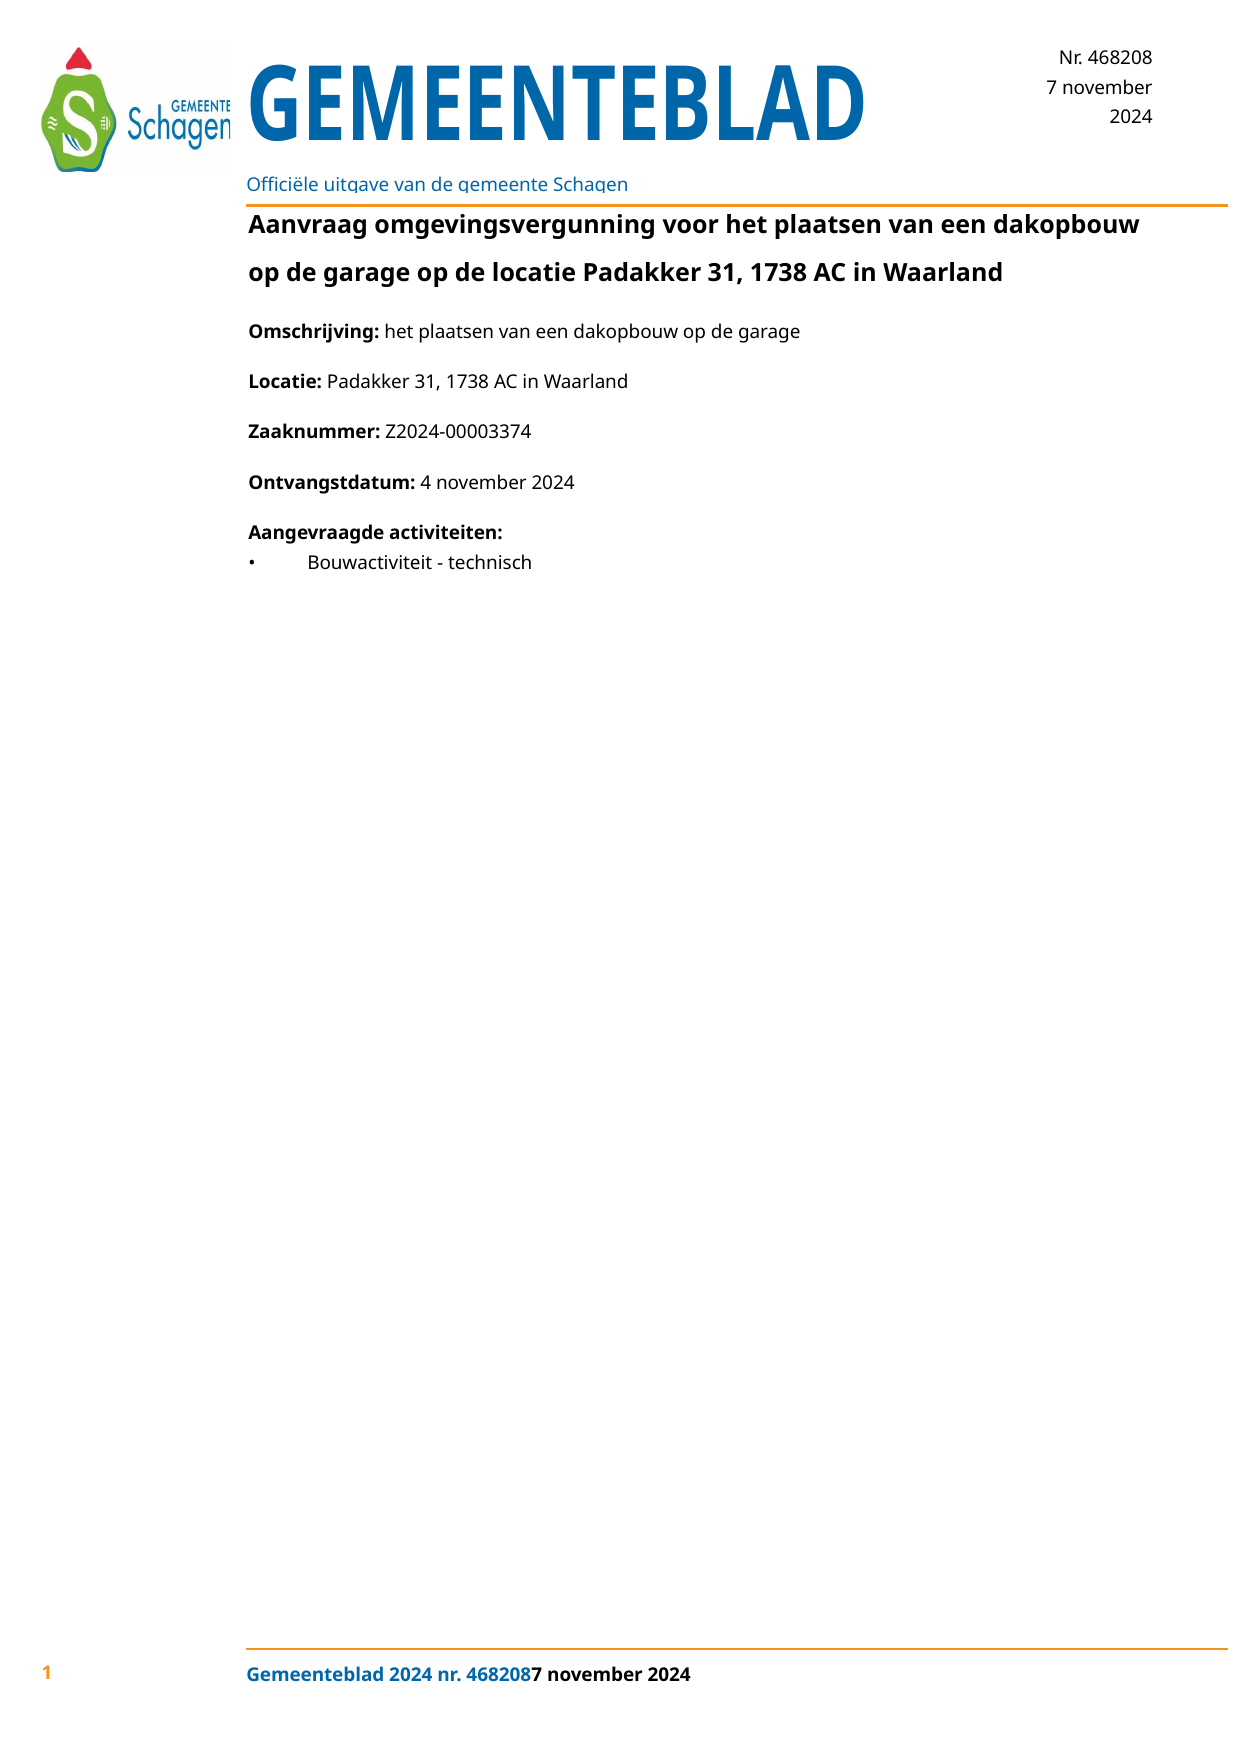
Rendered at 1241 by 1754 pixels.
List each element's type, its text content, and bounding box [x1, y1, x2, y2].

list Bouwactiviteit - technisch [248, 549, 1152, 575]
picture [41, 47, 231, 172]
text Locatie: Padakker 31, 1738 AC in Waarland [248, 368, 1152, 394]
text Aangevraagde activiteiten: [248, 519, 1152, 545]
text Ontvangstdatum: 4 november 2024 [248, 469, 1152, 495]
text Omschrijving: het plaatsen van een dakopbouw op de garage [248, 318, 1152, 344]
text Zaaknummer: Z2024-00003374 [248, 419, 1152, 444]
text Aanvraag omgevingsvergunning voor het plaatsen van een dakopbouw op de garage op de locatie Padakker 31, 1738 AC in Waarland [248, 207, 1152, 288]
